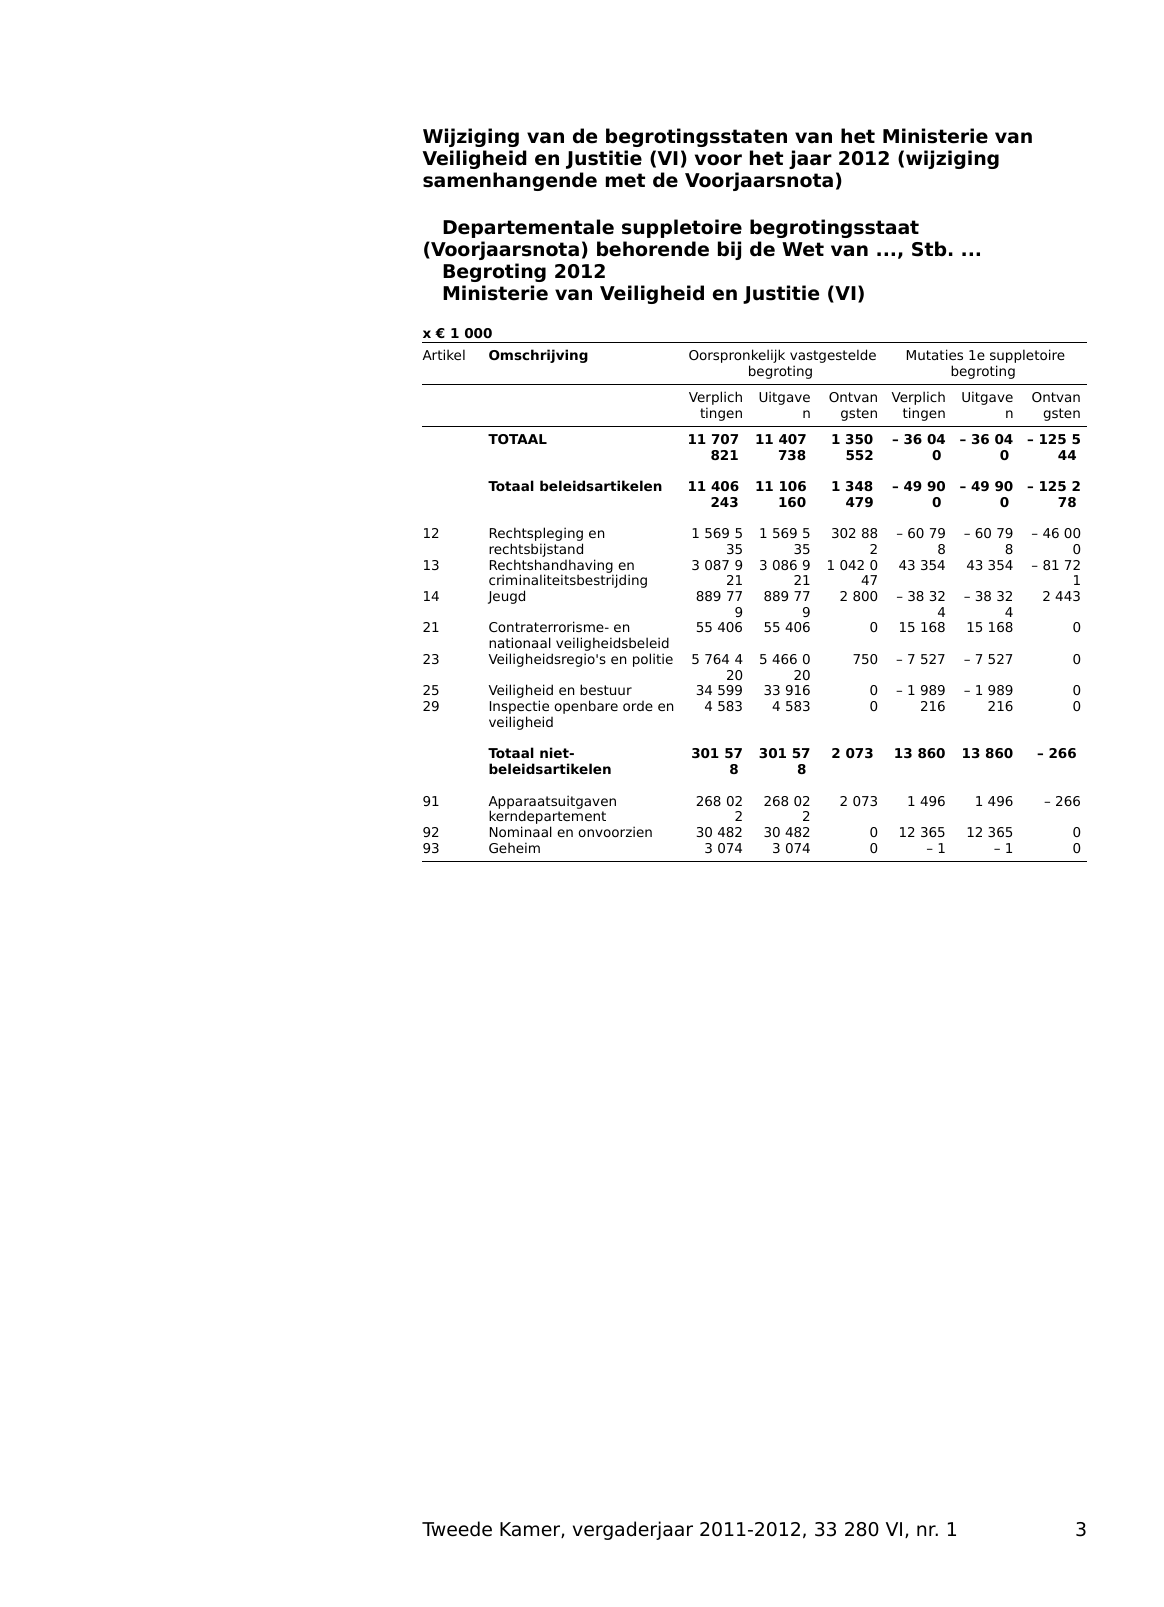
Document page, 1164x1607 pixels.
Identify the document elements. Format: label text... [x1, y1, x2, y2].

table_cell TOTAAL [482, 427, 681, 463]
table_cell Artikel [422, 343, 482, 384]
table_cell [422, 479, 482, 510]
table_cell [681, 510, 749, 526]
table_cell 0 [1019, 825, 1087, 841]
table_cell 91 [422, 793, 482, 825]
table_cell 43 354 [884, 558, 951, 589]
table_cell – 1 989 [951, 683, 1019, 699]
table_cell – 60 798 [884, 526, 951, 557]
table_cell – 38 324 [951, 589, 1019, 620]
table_cell 3 087 921 [681, 558, 749, 589]
text Ministerie van Veiligheid en Justitie (VI) [422, 282, 1087, 304]
table_cell 2 800 [816, 589, 884, 620]
table_cell Rechtshandhaving en criminaliteitsbestrijding [482, 558, 681, 589]
table_cell 5 466 020 [749, 652, 816, 683]
table_cell 30 482 [749, 825, 816, 841]
table_cell 25 [422, 683, 482, 699]
table_cell 0 [1019, 620, 1087, 652]
table_cell 93 [422, 841, 482, 861]
table_cell Apparaatsuitgaven kerndepartement [482, 793, 681, 825]
table_cell 1 496 [884, 793, 951, 825]
table_cell [816, 730, 884, 746]
table_cell Oorspronkelijk vastgestelde begroting [681, 343, 884, 384]
table_cell – 46 000 [1019, 526, 1087, 557]
table_cell Jeugd [482, 589, 681, 620]
table_cell 889 779 [681, 589, 749, 620]
table_cell Uitgaven [749, 385, 816, 426]
table_cell – 125 278 [1019, 479, 1087, 510]
table_cell [422, 427, 482, 463]
table_cell 1 042 047 [816, 558, 884, 589]
table_cell 268 022 [749, 793, 816, 825]
table_cell [1019, 778, 1087, 793]
table_cell [482, 510, 681, 526]
table_cell – 1 [884, 841, 951, 861]
table_cell 23 [422, 652, 482, 683]
table_cell Verplichtingen [884, 385, 951, 426]
table_cell Verplichtingen [681, 385, 749, 426]
table_cell – 60 798 [951, 526, 1019, 557]
table_cell [1019, 463, 1087, 479]
table_cell [422, 746, 482, 778]
table_cell [951, 730, 1019, 746]
table_cell 1 496 [951, 793, 1019, 825]
table_cell – 7 527 [951, 652, 1019, 683]
table_cell 30 482 [681, 825, 749, 841]
table_cell [422, 778, 482, 793]
table_cell 301 578 [749, 746, 816, 778]
table_cell 2 073 [816, 793, 884, 825]
table_cell 34 599 [681, 683, 749, 699]
table_cell 13 860 [884, 746, 951, 778]
table_cell 55 406 [681, 620, 749, 652]
table_cell 750 [816, 652, 884, 683]
table_cell Geheim [482, 841, 681, 861]
table_cell Ontvangsten [816, 385, 884, 426]
table_cell 0 [816, 683, 884, 699]
table_cell [749, 510, 816, 526]
table_cell 1 348 479 [816, 479, 884, 510]
table_cell – 38 324 [884, 589, 951, 620]
table_cell [816, 463, 884, 479]
table_cell Veiligheidsregio's en politie [482, 652, 681, 683]
table_cell [422, 385, 482, 426]
table_cell Inspectie openbare orde en veiligheid [482, 699, 681, 730]
table_cell Contraterrorisme- en nationaal veiligheidsbeleid [482, 620, 681, 652]
table_cell 889 779 [749, 589, 816, 620]
table_cell 302 882 [816, 526, 884, 557]
table_cell 29 [422, 699, 482, 730]
table_cell [422, 510, 482, 526]
table_cell [482, 730, 681, 746]
table_cell 4 583 [681, 699, 749, 730]
table_cell 0 [1019, 652, 1087, 683]
table_cell Mutaties 1e suppletoire begroting [884, 343, 1087, 384]
table_cell – 36 040 [884, 427, 951, 463]
table_cell 12 365 [951, 825, 1019, 841]
table_cell 11 106 160 [749, 479, 816, 510]
table_cell 0 [816, 841, 884, 861]
table_cell [951, 778, 1019, 793]
table_cell 33 916 [749, 683, 816, 699]
table_cell Omschrijving [482, 343, 681, 384]
table_cell Totaal niet-beleidsartikelen [482, 746, 681, 778]
table_cell 2 073 [816, 746, 884, 778]
table_cell 0 [1019, 841, 1087, 861]
table_cell 13 [422, 558, 482, 589]
table_cell 92 [422, 825, 482, 841]
table_cell [884, 730, 951, 746]
table_cell 11 407 738 [749, 427, 816, 463]
table_cell 268 022 [681, 793, 749, 825]
table_cell Totaal beleidsartikelen [482, 479, 681, 510]
table_cell 3 074 [681, 841, 749, 861]
table_cell 3 074 [749, 841, 816, 861]
table_cell 1 350 552 [816, 427, 884, 463]
table_cell 0 [1019, 699, 1087, 730]
table_cell 5 764 420 [681, 652, 749, 683]
table_cell 2 443 [1019, 589, 1087, 620]
table_header x € 1 000 [422, 326, 1087, 342]
table_cell [1019, 510, 1087, 526]
table_cell – 7 527 [884, 652, 951, 683]
table_cell 216 [951, 699, 1019, 730]
table_cell 3 086 921 [749, 558, 816, 589]
table_cell [816, 510, 884, 526]
table_cell 55 406 [749, 620, 816, 652]
table_cell – 266 [1019, 746, 1087, 778]
table_cell [681, 463, 749, 479]
table_cell – 1 989 [884, 683, 951, 699]
table_cell [482, 463, 681, 479]
table_cell 12 [422, 526, 482, 557]
table_cell Uitgaven [951, 385, 1019, 426]
table_cell Rechtspleging en rechtsbijstand [482, 526, 681, 557]
table_cell [816, 778, 884, 793]
text Departementale suppletoire begrotingsstaat (Voorjaarsnota) behorende bij de Wet van ..., Stb. ... [422, 217, 1087, 261]
table_cell [1019, 730, 1087, 746]
subtitle Wijziging van de begrotingsstaten van het Ministerie van Veiligheid en Justitie (VI) voor het jaar 2012 (wijziging samenhangende met de Voorjaarsnota) [422, 126, 1087, 192]
table_cell – 125 544 [1019, 427, 1087, 463]
table_cell [422, 730, 482, 746]
table_cell – 266 [1019, 793, 1087, 825]
table_cell 301 578 [681, 746, 749, 778]
table_cell [681, 730, 749, 746]
table_cell [749, 778, 816, 793]
table_cell 1 569 535 [749, 526, 816, 557]
table_cell [482, 778, 681, 793]
table_cell [749, 463, 816, 479]
table_cell [951, 463, 1019, 479]
text Begroting 2012 [422, 261, 1087, 282]
table_cell 11 707 821 [681, 427, 749, 463]
table_cell 216 [884, 699, 951, 730]
table_cell 12 365 [884, 825, 951, 841]
table_cell [749, 730, 816, 746]
table_cell Ontvangsten [1019, 385, 1087, 426]
table_cell – 49 900 [884, 479, 951, 510]
table_cell – 49 900 [951, 479, 1019, 510]
table_cell [482, 385, 681, 426]
table_cell 11 406 243 [681, 479, 749, 510]
table_cell – 1 [951, 841, 1019, 861]
table_cell 0 [816, 620, 884, 652]
table_cell 0 [816, 825, 884, 841]
table_cell 0 [816, 699, 884, 730]
table_cell – 81 721 [1019, 558, 1087, 589]
table_cell 1 569 535 [681, 526, 749, 557]
table_cell 43 354 [951, 558, 1019, 589]
table_cell [884, 463, 951, 479]
table_cell Nominaal en onvoorzien [482, 825, 681, 841]
table_cell 21 [422, 620, 482, 652]
table_cell Veiligheid en bestuur [482, 683, 681, 699]
table_cell 15 168 [951, 620, 1019, 652]
table_cell [951, 510, 1019, 526]
table_cell [681, 778, 749, 793]
table_cell 4 583 [749, 699, 816, 730]
table_cell 14 [422, 589, 482, 620]
table_cell [884, 510, 951, 526]
table_cell 0 [1019, 683, 1087, 699]
table_cell [884, 778, 951, 793]
table_cell – 36 040 [951, 427, 1019, 463]
table_cell 15 168 [884, 620, 951, 652]
table_cell [422, 463, 482, 479]
table_cell 13 860 [951, 746, 1019, 778]
